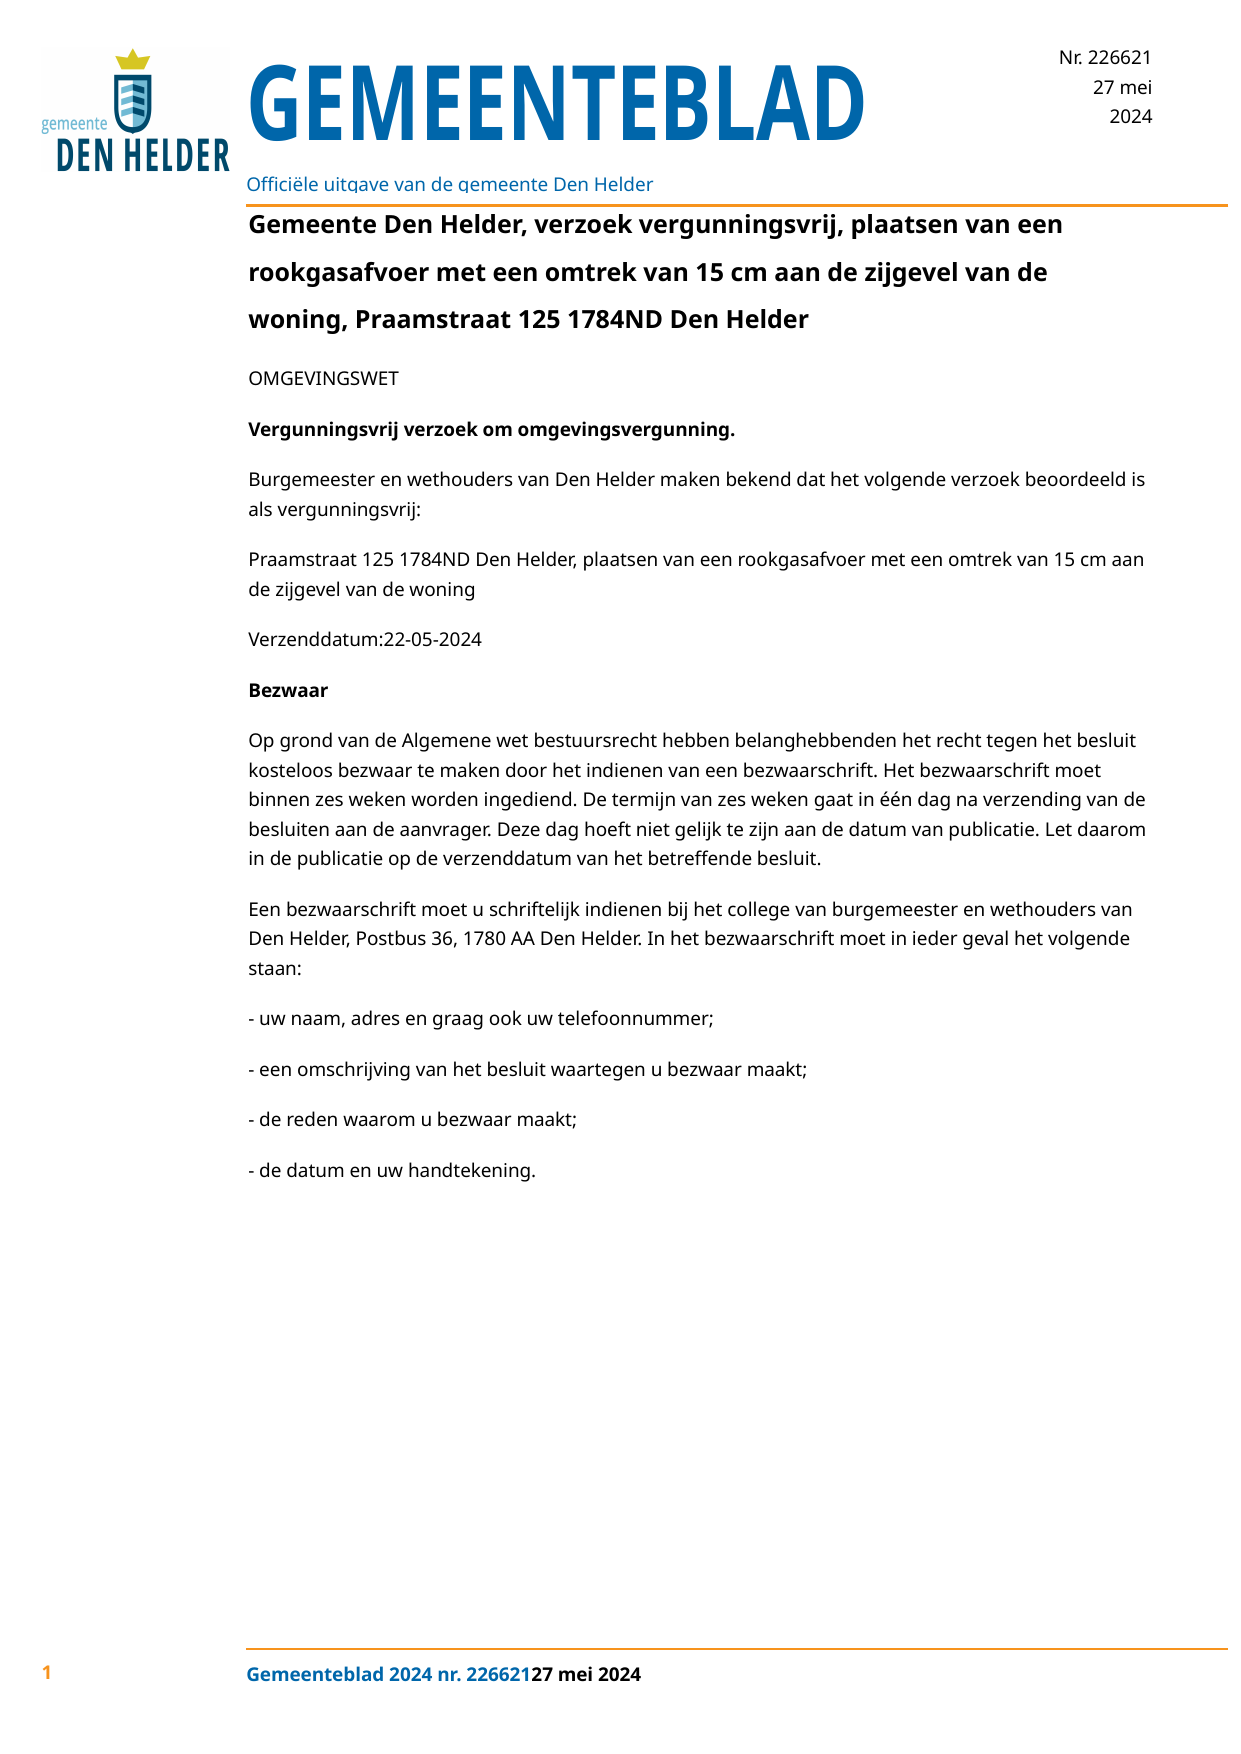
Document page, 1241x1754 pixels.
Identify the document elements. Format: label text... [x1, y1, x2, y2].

text Burgemeester en wethouders van Den Helder maken bekend dat het volgende verzoek beoordeeld is als vergunningsvrij: [248, 466, 1152, 522]
text Gemeente Den Helder, verzoek vergunningsvrij, plaatsen van een rookgasafvoer met een omtrek van 15 cm aan de zijgevel van de woning, Praamstraat 125 1784ND Den Helder [248, 207, 1152, 336]
text Verzenddatum:22-05-2024 [248, 626, 1152, 652]
picture [182, 144, 187, 165]
text - de datum en uw handtekening. [248, 1157, 1152, 1182]
picture [41, 47, 231, 172]
picture [220, 160, 224, 172]
text OMGEVINGSWET [248, 366, 1152, 391]
text - een omschrijving van het besluit waartegen u bezwaar maakt; [248, 1056, 1152, 1082]
text Een bezwaarschrift moet u schriftelijk indienen bij het college van burgemeester en wethouders van Den Helder, Postbus 36, 1780 AA Den Helder. In het bezwaarschrift moet in ieder geval het volgende staan: [248, 896, 1152, 981]
text - de reden waarom u bezwaar maakt; [248, 1106, 1152, 1132]
picture [130, 157, 135, 172]
text Vergunningsvrij verzoek om omgevingsvergunning. [248, 416, 1152, 442]
picture [63, 144, 68, 165]
text Bezwaar [248, 677, 1152, 702]
text Praamstraat 125 1784ND Den Helder, plaatsen van een rookgasafvoer met een omtrek van 15 cm aan de zijgevel van de woning [248, 546, 1152, 602]
text Op grond van de Algemene wet bestuursrecht hebben belanghebbenden het recht tegen het besluit kosteloos bezwaar te maken door het indienen van een bezwaarschrift. Het bezwaarschrift moet binnen zes weken worden ingediend. De termijn van zes weken gaat in één dag na verzending van de besluiten aan de aanvrager. Deze dag hoeft niet gelijk te zijn aan de datum van publicatie. Let daarom in de publicatie op de verzenddatum van het betreffende besluit. [248, 727, 1152, 871]
picture [100, 154, 106, 172]
text - uw naam, adres en graag ook uw telefoonnummer; [248, 1006, 1152, 1031]
